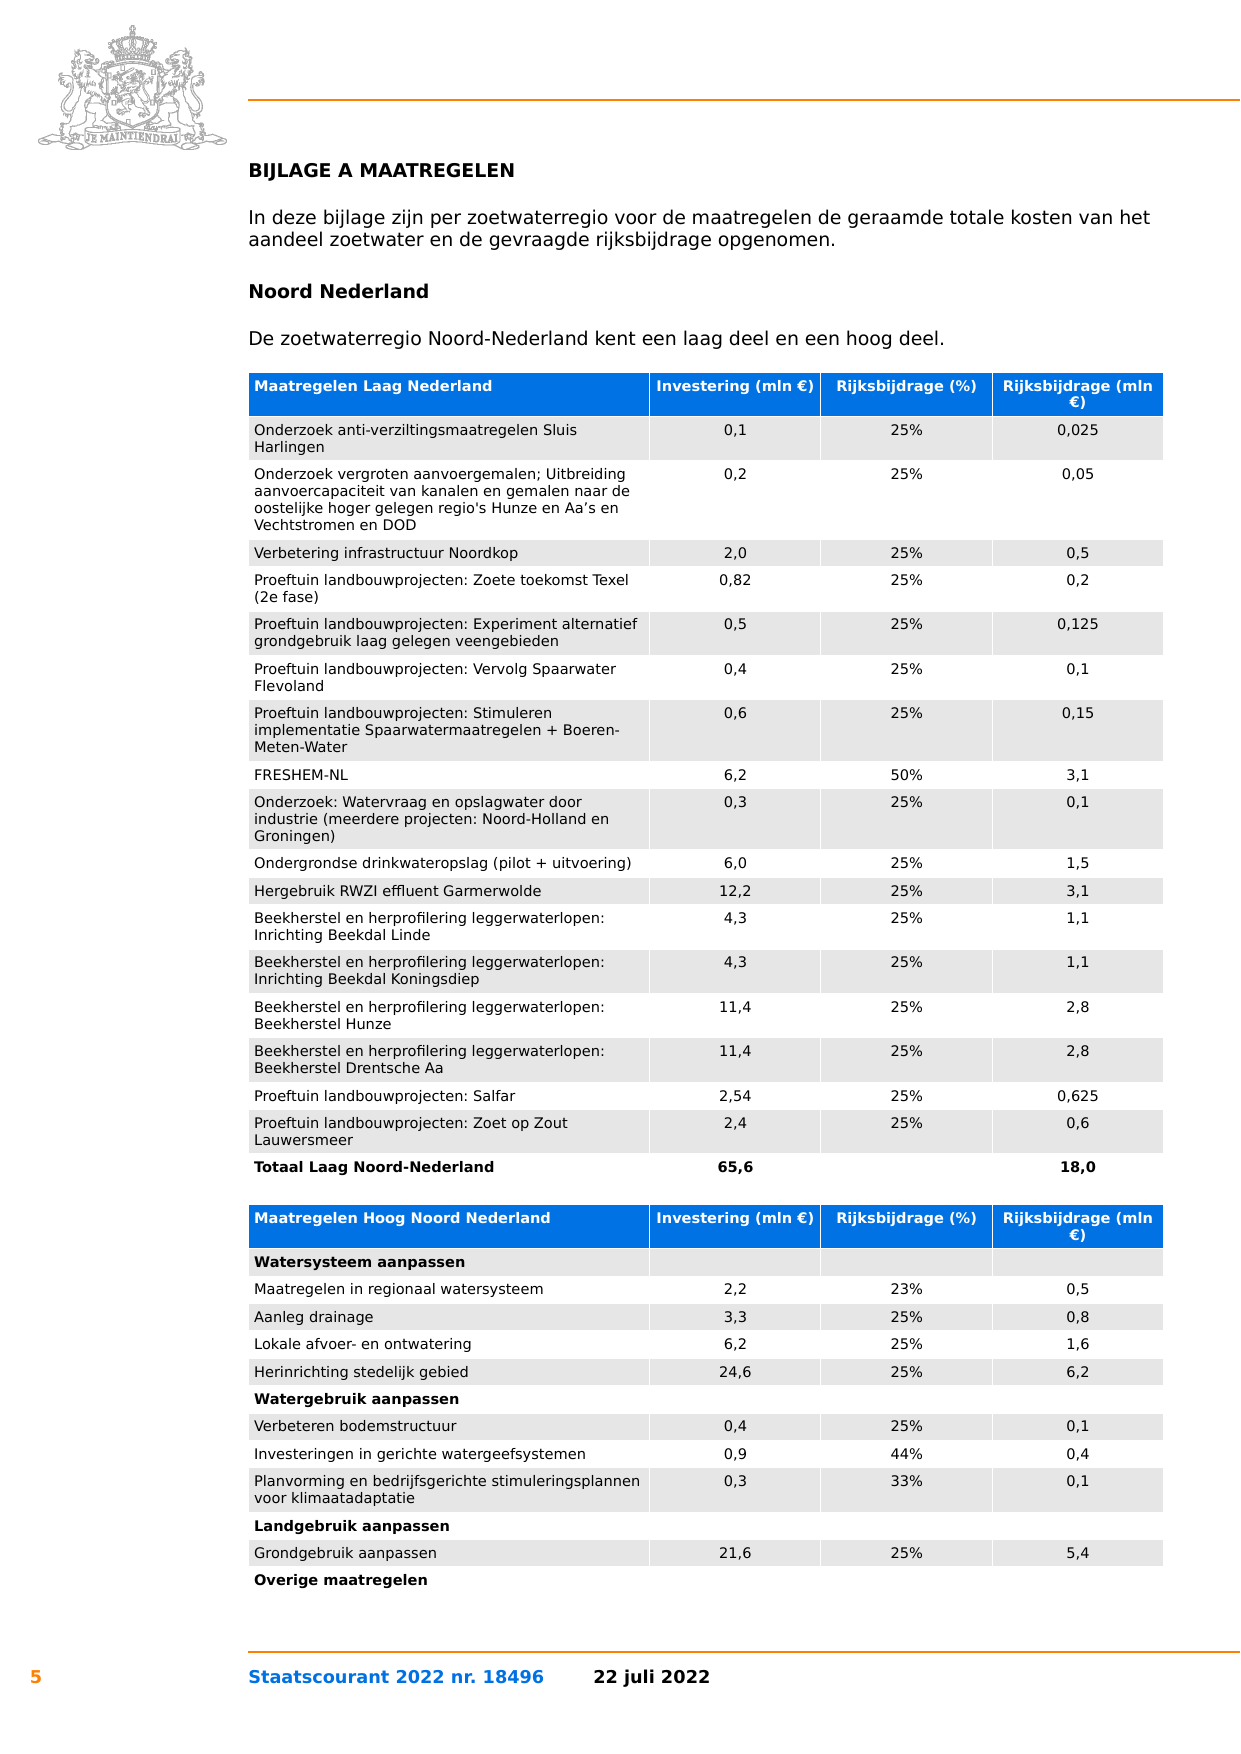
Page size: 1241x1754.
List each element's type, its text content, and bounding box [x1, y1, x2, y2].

table_cell [993, 1249, 1163, 1276]
text In deze bijlage zijn per zoetwaterregio voor de maatregelen de geraamde totale kosten van het aandeel zoetwater en de gevraagde rijksbijdrage opgenomen. [248, 207, 1163, 251]
table_cell [993, 1568, 1163, 1594]
table_cell 25% [821, 850, 992, 877]
table_cell 18,0 [993, 1155, 1163, 1181]
table_cell 0,82 [650, 567, 820, 611]
table_cell Lokale afvoer- en ontwatering [249, 1331, 649, 1358]
table_cell [993, 1386, 1163, 1412]
table_cell Onderzoek anti-verziltingsmaatregelen Sluis Harlingen [249, 417, 649, 460]
table_cell 0,1 [993, 1468, 1163, 1512]
table_cell 3,3 [650, 1304, 820, 1330]
table_cell Herinrichting stedelijk gebied [249, 1359, 649, 1385]
table_cell Proeftuin landbouwprojecten: Zoet op Zout Lauwersmeer [249, 1110, 649, 1153]
table_cell 25% [821, 656, 992, 699]
table_cell 25% [821, 461, 992, 539]
table_cell 0,5 [993, 540, 1163, 566]
table_cell 1,1 [993, 905, 1163, 948]
table_cell Hergebruik RWZI effluent Garmerwolde [249, 878, 649, 904]
table_cell 65,6 [650, 1155, 820, 1181]
table_cell 6,2 [650, 1331, 820, 1358]
table_cell 24,6 [650, 1359, 820, 1385]
table_cell [650, 1249, 820, 1276]
table_cell 0,125 [993, 612, 1163, 655]
table_cell 6,0 [650, 850, 820, 877]
table_cell Grondgebruik aanpassen [249, 1540, 649, 1566]
table_cell Beekherstel en herprofilering leggerwaterlopen: Inrichting Beekdal Koningsdiep [249, 950, 649, 993]
table_cell 0,4 [650, 1414, 820, 1440]
table_cell Beekherstel en herprofilering leggerwaterlopen: Inrichting Beekdal Linde [249, 905, 649, 948]
table_cell 3,1 [993, 878, 1163, 904]
table_cell 2,0 [650, 540, 820, 566]
table_cell [650, 1386, 820, 1412]
table_cell [650, 1513, 820, 1539]
table_cell 11,4 [650, 1038, 820, 1082]
table_cell 0,4 [993, 1441, 1163, 1467]
table_cell 0,2 [993, 567, 1163, 611]
picture [38, 25, 227, 150]
table_cell 1,1 [993, 950, 1163, 993]
table_cell Beekherstel en herprofilering leggerwaterlopen: Beekherstel Drentsche Aa [249, 1038, 649, 1082]
table_cell Onderzoek: Watervraag en opslagwater door industrie (meerdere projecten: Noord-Holland en Groningen) [249, 789, 649, 849]
table_cell Landgebruik aanpassen [249, 1513, 649, 1539]
table_cell 6,2 [993, 1359, 1163, 1385]
table_cell 3,1 [993, 762, 1163, 788]
table_cell Onderzoek vergroten aanvoergemalen; Uitbreiding aanvoercapaciteit van kanalen en gemalen naar de oostelijke hoger gelegen regio's Hunze en Aa’s en Vechtstromen en DOD [249, 461, 649, 539]
table_cell 23% [821, 1277, 992, 1303]
table_cell Ondergrondse drinkwateropslag (pilot + uitvoering) [249, 850, 649, 877]
table_cell Proeftuin landbouwprojecten: Vervolg Spaarwater Flevoland [249, 656, 649, 699]
table_header Maatregelen Laag Nederland [249, 373, 649, 416]
table_cell [821, 1249, 992, 1276]
table_cell 25% [821, 1304, 992, 1330]
table_cell 2,4 [650, 1110, 820, 1153]
table_cell 0,5 [993, 1277, 1163, 1303]
table_cell 25% [821, 1540, 992, 1566]
table_cell [821, 1155, 992, 1181]
table_cell 4,3 [650, 905, 820, 948]
table_cell 25% [821, 1414, 992, 1440]
table_cell [993, 1513, 1163, 1539]
table_cell 0,1 [993, 1414, 1163, 1440]
table_cell 33% [821, 1468, 992, 1512]
table_cell 1,6 [993, 1331, 1163, 1358]
table_cell 0,025 [993, 417, 1163, 460]
table_cell 25% [821, 1038, 992, 1082]
table_cell 25% [821, 878, 992, 904]
table_cell Proeftuin landbouwprojecten: Salfar [249, 1083, 649, 1109]
table_cell Watergebruik aanpassen [249, 1386, 649, 1412]
table_header Rijksbijdrage (%) [821, 373, 992, 416]
table_cell [821, 1568, 992, 1594]
table_cell 2,54 [650, 1083, 820, 1109]
table_cell Planvorming en bedrijfsgerichte stimuleringsplannen voor klimaatadaptatie [249, 1468, 649, 1512]
table_cell 25% [821, 540, 992, 566]
table_cell 0,1 [993, 789, 1163, 849]
table_header Rijksbijdrage (mln €) [993, 1205, 1163, 1248]
table_header Maatregelen Hoog Noord Nederland [249, 1205, 649, 1248]
table_cell 4,3 [650, 950, 820, 993]
table_header Investering (mln €) [650, 1205, 820, 1248]
table_cell 25% [821, 950, 992, 993]
table_cell 25% [821, 905, 992, 948]
table_cell [821, 1513, 992, 1539]
table_cell 25% [821, 1331, 992, 1358]
table_cell FRESHEM-NL [249, 762, 649, 788]
table_cell 0,1 [650, 417, 820, 460]
table_cell Beekherstel en herprofilering leggerwaterlopen: Beekherstel Hunze [249, 994, 649, 1037]
subtitle BIJLAGE A MAATREGELEN [248, 160, 1163, 182]
table_cell 2,8 [993, 994, 1163, 1037]
table_cell 25% [821, 567, 992, 611]
table_cell 0,6 [993, 1110, 1163, 1153]
table_cell 0,1 [993, 656, 1163, 699]
table_cell 25% [821, 612, 992, 655]
table_cell 21,6 [650, 1540, 820, 1566]
table_cell Proeftuin landbouwprojecten: Zoete toekomst Texel (2e fase) [249, 567, 649, 611]
table_cell 25% [821, 700, 992, 761]
table_cell 2,2 [650, 1277, 820, 1303]
table_cell 0,9 [650, 1441, 820, 1467]
table_cell 25% [821, 1110, 992, 1153]
table_header Rijksbijdrage (%) [821, 1205, 992, 1248]
table_cell 25% [821, 789, 992, 849]
table_cell 0,5 [650, 612, 820, 655]
table_cell 0,3 [650, 1468, 820, 1512]
table_cell 5,4 [993, 1540, 1163, 1566]
table_cell 1,5 [993, 850, 1163, 877]
table_cell Proeftuin landbouwprojecten: Experiment alternatief grondgebruik laag gelegen veengebieden [249, 612, 649, 655]
table_cell 0,2 [650, 461, 820, 539]
table_cell 0,625 [993, 1083, 1163, 1109]
table_cell 6,2 [650, 762, 820, 788]
table_cell 2,8 [993, 1038, 1163, 1082]
table_cell 0,15 [993, 700, 1163, 761]
table_cell Aanleg drainage [249, 1304, 649, 1330]
table_cell Totaal Laag Noord-Nederland [249, 1155, 649, 1181]
table_cell 0,4 [650, 656, 820, 699]
table_header Rijksbijdrage (mln €) [993, 373, 1163, 416]
table_cell 0,8 [993, 1304, 1163, 1330]
table_cell 25% [821, 1359, 992, 1385]
table_cell 0,3 [650, 789, 820, 849]
text De zoetwaterregio Noord-Nederland kent een laag deel en een hoog deel. [248, 328, 1163, 350]
table_cell 0,05 [993, 461, 1163, 539]
table_cell Overige maatregelen [249, 1568, 649, 1594]
table_cell Investeringen in gerichte watergeefsystemen [249, 1441, 649, 1467]
table_cell [821, 1386, 992, 1412]
table_cell 11,4 [650, 994, 820, 1037]
table_cell Proeftuin landbouwprojecten: Stimuleren implementatie Spaarwatermaatregelen + Boeren-Meten-Water [249, 700, 649, 761]
table_cell Verbeteren bodemstructuur [249, 1414, 649, 1440]
table_cell 12,2 [650, 878, 820, 904]
table_cell 25% [821, 417, 992, 460]
table_cell 50% [821, 762, 992, 788]
subtitle Noord Nederland [248, 281, 1163, 303]
table_cell 25% [821, 994, 992, 1037]
table_header Investering (mln €) [650, 373, 820, 416]
table_cell 0,6 [650, 700, 820, 761]
table_cell 25% [821, 1083, 992, 1109]
table_cell [650, 1568, 820, 1594]
table_cell Watersysteem aanpassen [249, 1249, 649, 1276]
table_cell Maatregelen in regionaal watersysteem [249, 1277, 649, 1303]
table_cell 44% [821, 1441, 992, 1467]
table_cell Verbetering infrastructuur Noordkop [249, 540, 649, 566]
